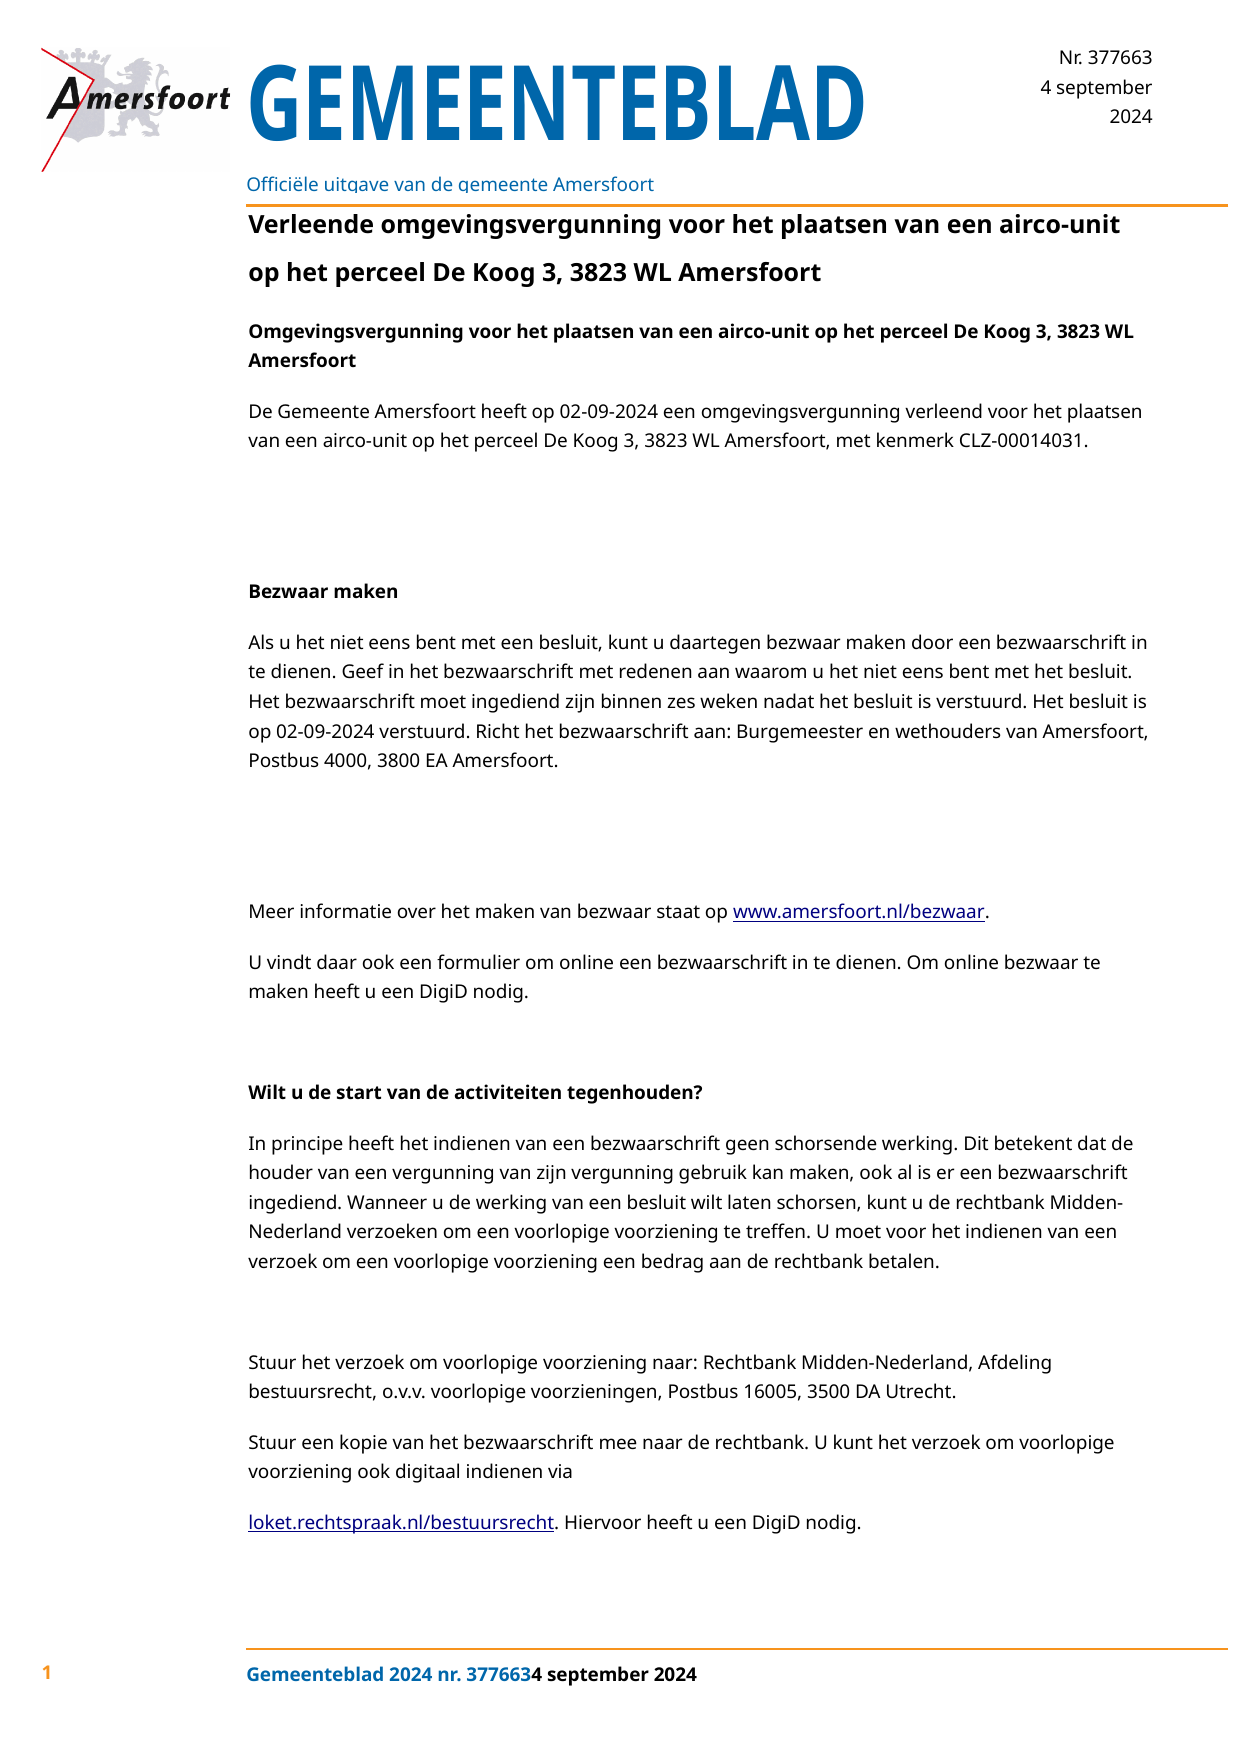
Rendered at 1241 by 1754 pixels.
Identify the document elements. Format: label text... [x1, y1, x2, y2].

picture [41, 47, 231, 172]
text Bezwaar maken [248, 579, 1152, 604]
text Omgevingsvergunning voor het plaatsen van een airco-unit op het perceel De Koog 3, 3823 WL Amersfoort [248, 318, 1152, 373]
text Stuur een kopie van het bezwaarschrift mee naar de rechtbank. U kunt het verzoek om voorlopige voorziening ook digitaal indienen via [248, 1429, 1152, 1484]
text Als u het niet eens bent met een besluit, kunt u daartegen bezwaar maken door een bezwaarschrift in te dienen. Geef in het bezwaarschrift met redenen aan waarom u het niet eens bent met het besluit. Het bezwaarschrift moet ingediend zijn binnen zes weken nadat het besluit is verstuurd. Het besluit is op 02-09-2024 verstuurd. Richt het bezwaarschrift aan: Burgemeester en wethouders van Amersfoort, Postbus 4000, 3800 EA Amersfoort. [248, 629, 1152, 773]
text Wilt u de start van de activiteiten tegenhouden? [248, 1079, 1152, 1105]
text Meer informatie over het maken van bezwaar staat op www.amersfoort.nl/bezwaar. [248, 899, 1152, 924]
text loket.rechtspraak.nl/bestuursrecht. Hiervoor heeft u een DigiD nodig. [248, 1509, 1152, 1535]
text Stuur het verzoek om voorlopige voorziening naar: Rechtbank Midden-Nederland, Afdeling bestuursrecht, o.v.v. voorlopige voorzieningen, Postbus 16005, 3500 DA Utrecht. [248, 1349, 1152, 1404]
text Verleende omgevingsvergunning voor het plaatsen van een airco-unit op het perceel De Koog 3, 3823 WL Amersfoort [248, 207, 1152, 288]
text De Gemeente Amersfoort heeft op 02-09-2024 een omgevingsvergunning verleend voor het plaatsen van een airco-unit op het perceel De Koog 3, 3823 WL Amersfoort, met kenmerk CLZ-00014031. [248, 398, 1152, 453]
text U vindt daar ook een formulier om online een bezwaarschrift in te dienen. Om online bezwaar te maken heeft u een DigiD nodig. [248, 949, 1152, 1004]
text In principe heeft het indienen van een bezwaarschrift geen schorsende werking. Dit betekent dat de houder van een vergunning van zijn vergunning gebruik kan maken, ook al is er een bezwaarschrift ingediend. Wanneer u de werking van een besluit wilt laten schorsen, kunt u de rechtbank Midden-Nederland verzoeken om een voorlopige voorziening te treffen. U moet voor het indienen van een verzoek om een voorlopige voorziening een bedrag aan de rechtbank betalen. [248, 1130, 1152, 1274]
